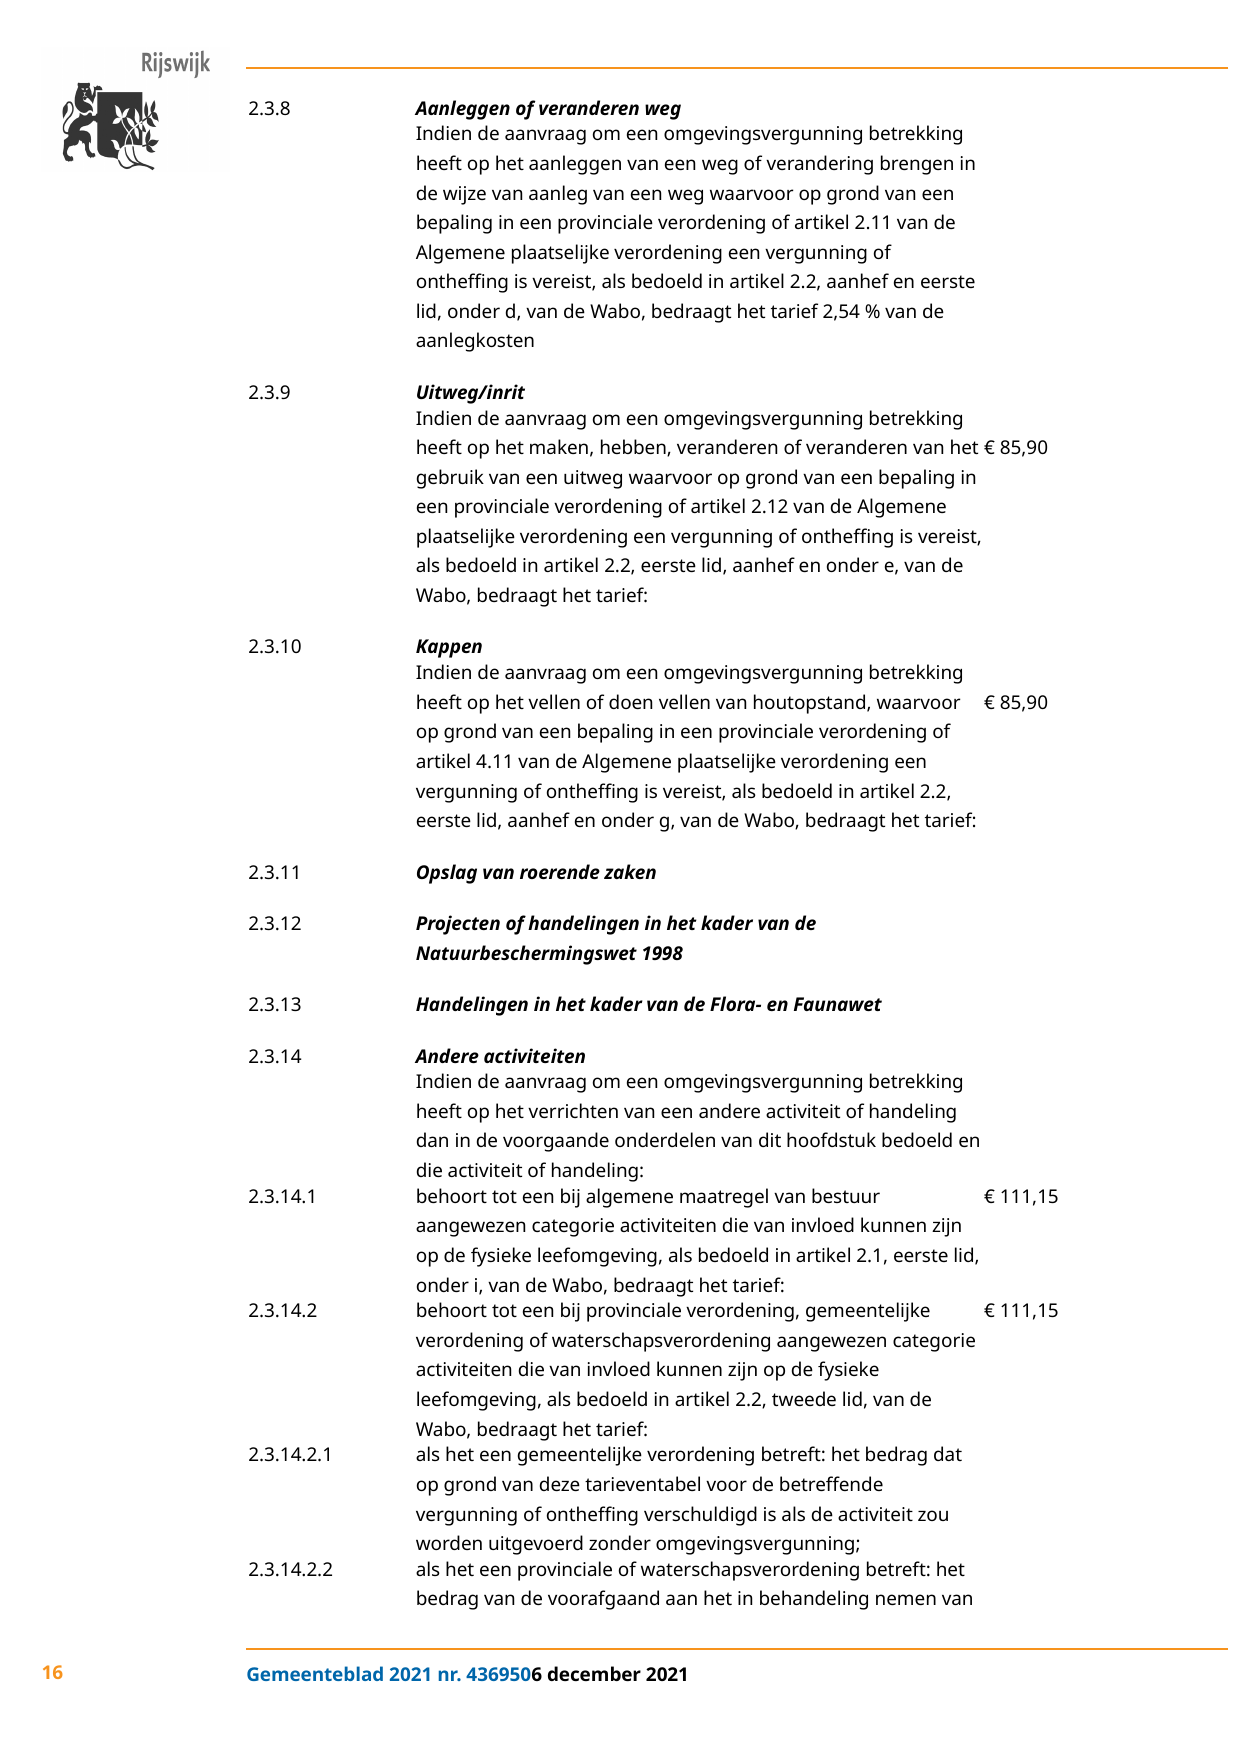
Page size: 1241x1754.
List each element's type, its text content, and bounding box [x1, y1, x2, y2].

table_cell 2.3.14.2 [248, 1298, 416, 1442]
table_cell [248, 1017, 416, 1043]
table_cell [416, 833, 984, 859]
table_cell [248, 660, 416, 833]
table_cell Kappen [416, 634, 984, 659]
table_cell Indien de aanvraag om een omgevingsvergunning betrekking heeft op het vellen of doen vellen van houtopstand, waarvoor op grond van een bepaling in een provinciale verordening of artikel 4.11 van de Algemene plaatselijke verordening een vergunning of ontheffing is vereist, als bedoeld in artikel 2.2, eerste lid, aanhef en onder g, van de Wabo, bedraagt het tarief: [416, 660, 984, 833]
table_cell 2.3.11 [248, 859, 416, 884]
table_cell [984, 966, 1152, 991]
table_cell € 85,90 [984, 660, 1152, 833]
picture [41, 47, 231, 172]
table_cell [416, 1017, 984, 1043]
table_cell [984, 859, 1152, 884]
table_cell [984, 1442, 1152, 1556]
table_cell Projecten of handelingen in het kader van de Natuurbeschermingswet 1998 [416, 910, 984, 966]
table_cell [984, 379, 1152, 405]
table_cell [248, 405, 416, 608]
table_cell [416, 608, 984, 634]
table_cell [248, 1069, 416, 1183]
table_cell Indien de aanvraag om een omgevingsvergunning betrekking heeft op het maken, hebben, veranderen of veranderen van het gebruik van een uitweg waarvoor op grond van een bepaling in een provinciale verordening of artikel 2.12 van de Algemene plaatselijke verordening een vergunning of ontheffing is vereist, als bedoeld in artikel 2.2, eerste lid, aanhef en onder e, van de Wabo, bedraagt het tarief: [416, 405, 984, 608]
table_cell behoort tot een bij provinciale verordening, gemeentelijke verordening of waterschapsverordening aangewezen categorie activiteiten die van invloed kunnen zijn op de fysieke leefomgeving, als bedoeld in artikel 2.2, tweede lid, van de Wabo, bedraagt het tarief: [416, 1298, 984, 1442]
table_cell [416, 966, 984, 991]
table_cell [984, 1069, 1152, 1183]
table_cell [248, 966, 416, 991]
table_cell 2.3.14.2.1 [248, 1442, 416, 1556]
table_cell [416, 353, 984, 379]
table_cell 2.3.14.2.2 [248, 1556, 416, 1611]
table_cell [984, 1017, 1152, 1043]
table_cell Uitweg/inrit [416, 379, 984, 405]
table_cell [984, 634, 1152, 659]
table_cell [984, 608, 1152, 634]
table_cell Andere activiteiten [416, 1043, 984, 1068]
table_cell Indien de aanvraag om een omgevingsvergunning betrekking heeft op het verrichten van een andere activiteit of handeling dan in de voorgaande onderdelen van dit hoofdstuk bedoeld en die activiteit of handeling: [416, 1069, 984, 1183]
table_cell 2.3.12 [248, 910, 416, 966]
table_cell Indien de aanvraag om een omgevingsvergunning betrekking heeft op het aanleggen van een weg of verandering brengen in de wijze van aanleg van een weg waarvoor op grond van een bepaling in een provinciale verordening of artikel 2.11 van de Algemene plaatselijke verordening een vergunning of ontheffing is vereist, als bedoeld in artikel 2.2, aanhef en eerste lid, onder d, van de Wabo, bedraagt het tarief 2,54 % van de aanlegkosten [416, 121, 984, 353]
table_cell [984, 1043, 1152, 1068]
table_cell Aanleggen of veranderen weg [416, 95, 984, 121]
table_cell [248, 608, 416, 634]
table_cell [416, 885, 984, 910]
table_cell 2.3.10 [248, 634, 416, 659]
table_cell 2.3.8 [248, 95, 416, 121]
table_cell [984, 95, 1152, 121]
table_cell [984, 833, 1152, 859]
table_cell [248, 885, 416, 910]
table_cell [984, 121, 1152, 353]
table_cell [984, 885, 1152, 910]
table_cell 2.3.14.1 [248, 1183, 416, 1297]
table_cell behoort tot een bij algemene maatregel van bestuur aangewezen categorie activiteiten die van invloed kunnen zijn op de fysieke leefomgeving, als bedoeld in artikel 2.1, eerste lid, onder i, van de Wabo, bedraagt het tarief: [416, 1183, 984, 1297]
table_cell [984, 353, 1152, 379]
table_cell als het een gemeentelijke verordening betreft: het bedrag dat op grond van deze tarieventabel voor de betreffende vergunning of ontheffing verschuldigd is als de activiteit zou worden uitgevoerd zonder omgevingsvergunning; [416, 1442, 984, 1556]
table_cell 2.3.9 [248, 379, 416, 405]
table_cell [248, 833, 416, 859]
table_cell 2.3.14 [248, 1043, 416, 1068]
table_cell Handelingen in het kader van de Flora- en Faunawet [416, 991, 984, 1017]
table_cell 2.3.13 [248, 991, 416, 1017]
table_cell [248, 353, 416, 379]
table_cell Opslag van roerende zaken [416, 859, 984, 884]
table_cell [984, 910, 1152, 966]
table_cell € 85,90 [984, 405, 1152, 608]
table_cell € 111,15 [984, 1298, 1152, 1442]
table_cell [984, 991, 1152, 1017]
table_cell [984, 1556, 1152, 1611]
table_cell als het een provinciale of waterschapsverordening betreft: het bedrag van de voorafgaand aan het in behandeling nemen van [416, 1556, 984, 1611]
table_cell [248, 121, 416, 353]
table_cell € 111,15 [984, 1183, 1152, 1297]
